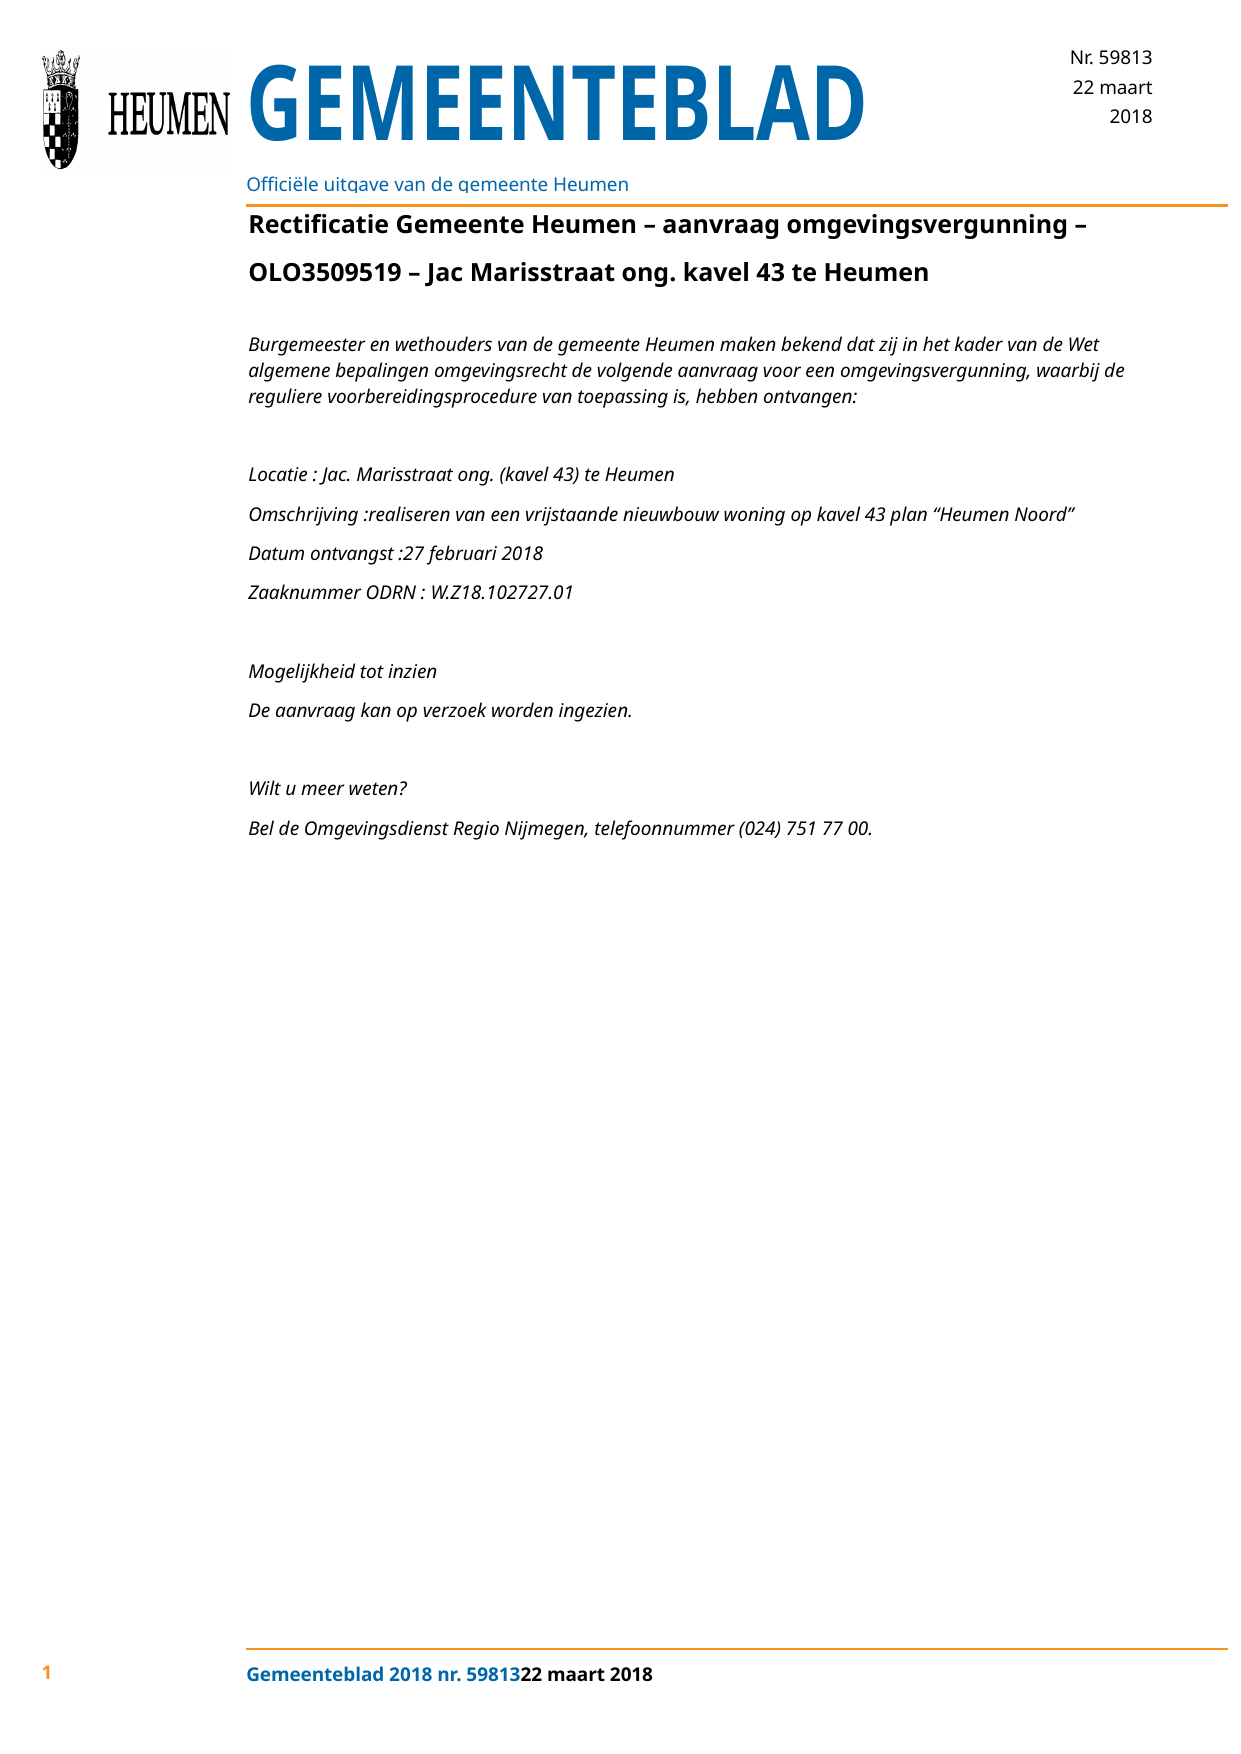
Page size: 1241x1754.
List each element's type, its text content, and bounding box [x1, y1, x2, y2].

text Zaaknummer ODRN : W.Z18.102727.01 [248, 579, 1152, 605]
text Omschrijving :realiseren van een vrijstaande nieuwbouw woning op kavel 43 plan “Heumen Noord” [248, 501, 1152, 526]
text Burgemeester en wethouders van de gemeente Heumen maken bekend dat zij in het kader van de Wet algemene bepalingen omgevingsrecht de volgende aanvraag voor een omgevingsvergunning, waarbij de reguliere voorbereidingsprocedure van toepassing is, hebben ontvangen: [248, 331, 1152, 409]
text Locatie : Jac. Marisstraat ong. (kavel 43) te Heumen [248, 461, 1152, 487]
text Datum ontvangst :27 februari 2018 [248, 540, 1152, 566]
text De aanvraag kan op verzoek worden ingezien. [248, 697, 1152, 723]
text Rectificatie Gemeente Heumen – aanvraag omgevingsvergunning – OLO3509519 – Jac Marisstraat ong. kavel 43 te Heumen [248, 207, 1152, 288]
picture [41, 47, 231, 172]
text Mogelijkheid tot inzien [248, 658, 1152, 683]
text Wilt u meer weten? [248, 776, 1152, 801]
text Bel de Omgevingsdienst Regio Nijmegen, telefoonnummer (024) 751 77 00. [248, 815, 1152, 841]
